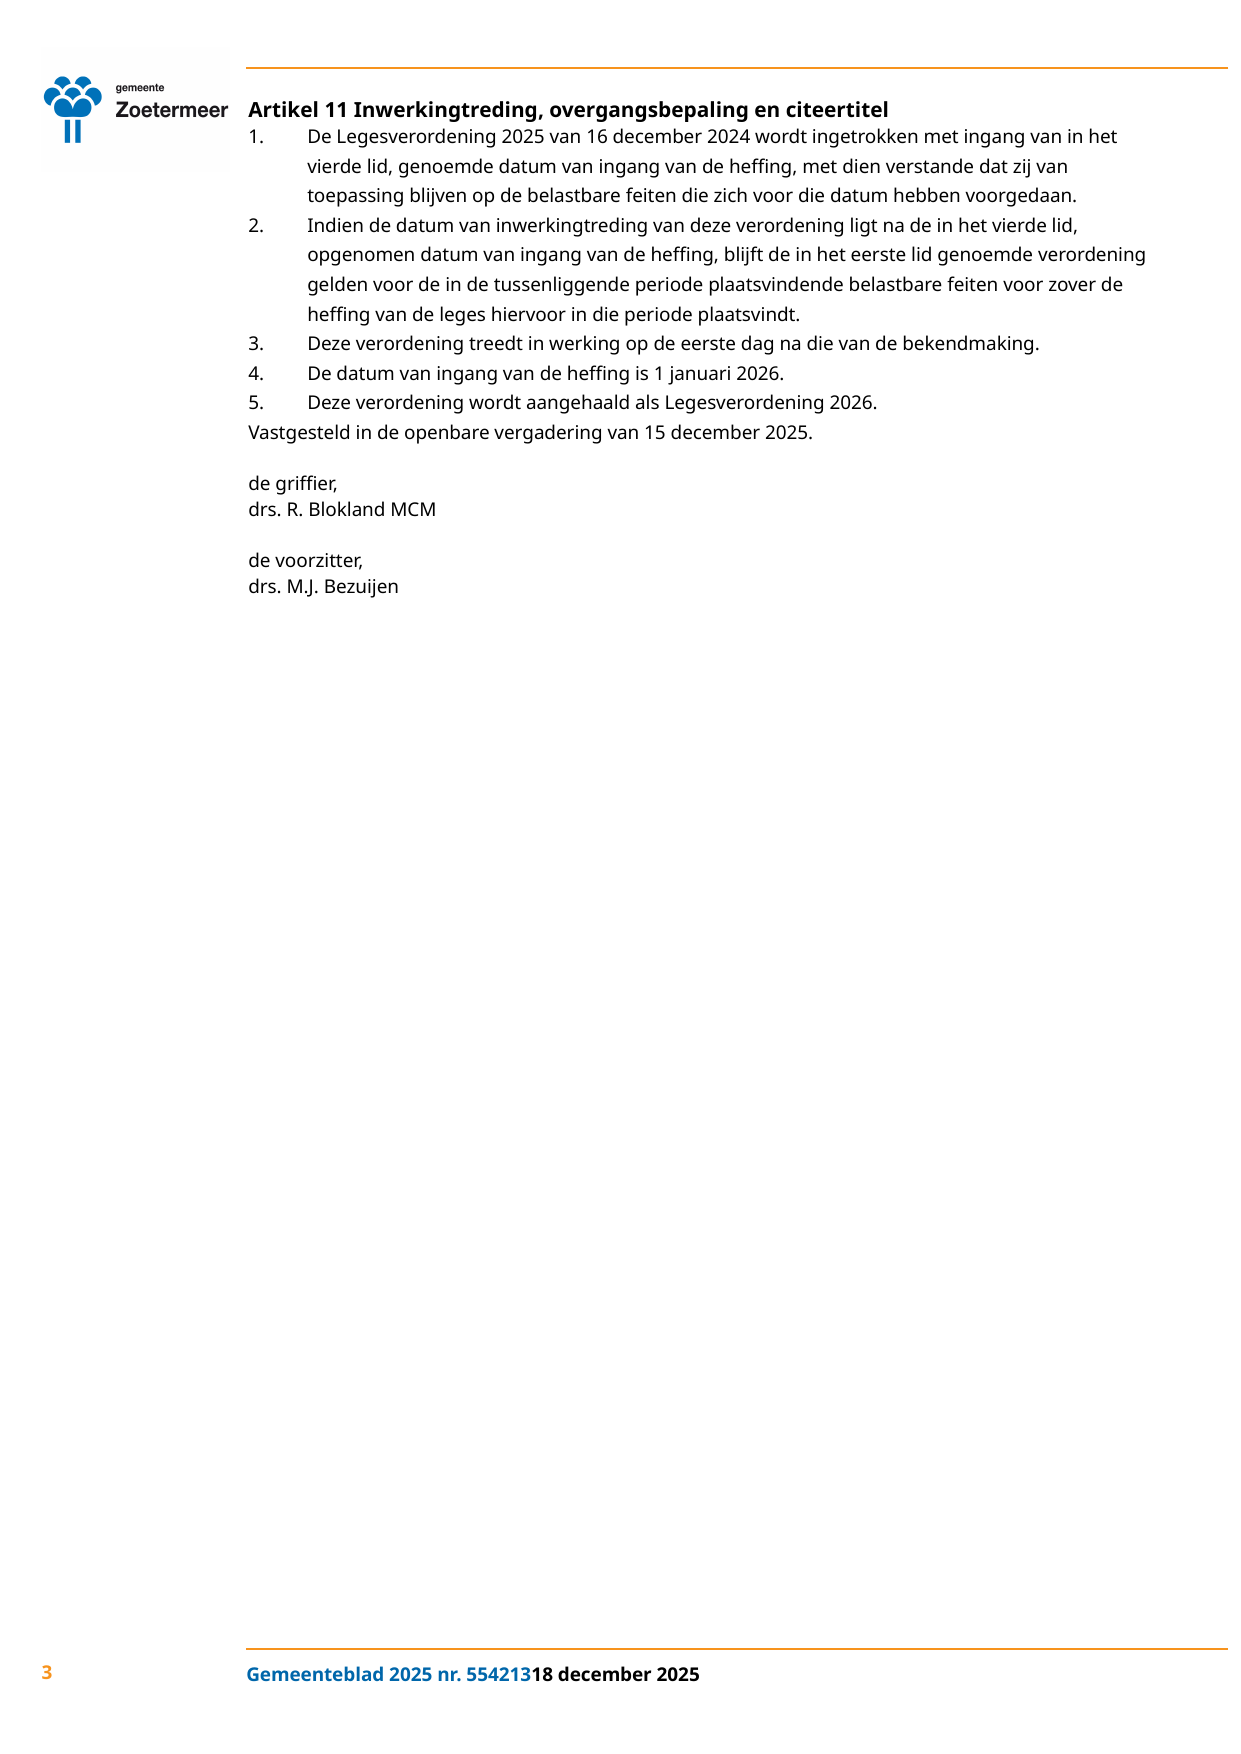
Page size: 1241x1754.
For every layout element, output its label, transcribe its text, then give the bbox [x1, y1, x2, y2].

text de voorzitter, [248, 548, 1152, 573]
list Deze verordening wordt aangehaald als Legesverordening 2026. [248, 389, 1152, 415]
list De Legesverordening 2025 van 16 december 2024 wordt ingetrokken met ingang van in het vierde lid, genoemde datum van ingang van de heffing, met dien verstande dat zij van toepassing blijven op de belastbare feiten die zich voor die datum hebben voorgedaan. [248, 123, 1152, 208]
list De datum van ingang van de heffing is 1 januari 2026. [248, 360, 1152, 386]
picture [41, 47, 231, 172]
text Vastgesteld in de openbare vergadering van 15 december 2025. [248, 419, 1152, 445]
text drs. R. Blokland MCM [248, 496, 1152, 522]
list Deze verordening treedt in werking op de eerste dag na die van de bekendmaking. [248, 330, 1152, 356]
text Artikel 11 Inwerkingtreding, overgangsbepaling en citeertitel [248, 95, 1152, 123]
list Indien de datum van inwerkingtreding van deze verordening ligt na de in het vierde lid, opgenomen datum van ingang van de heffing, blijft de in het eerste lid genoemde verordening gelden voor de in de tussenliggende periode plaatsvindende belastbare feiten voor zover de heffing van de leges hiervoor in die periode plaatsvindt. [248, 212, 1152, 326]
text drs. M.J. Bezuijen [248, 573, 1152, 599]
text de griffier, [248, 471, 1152, 496]
